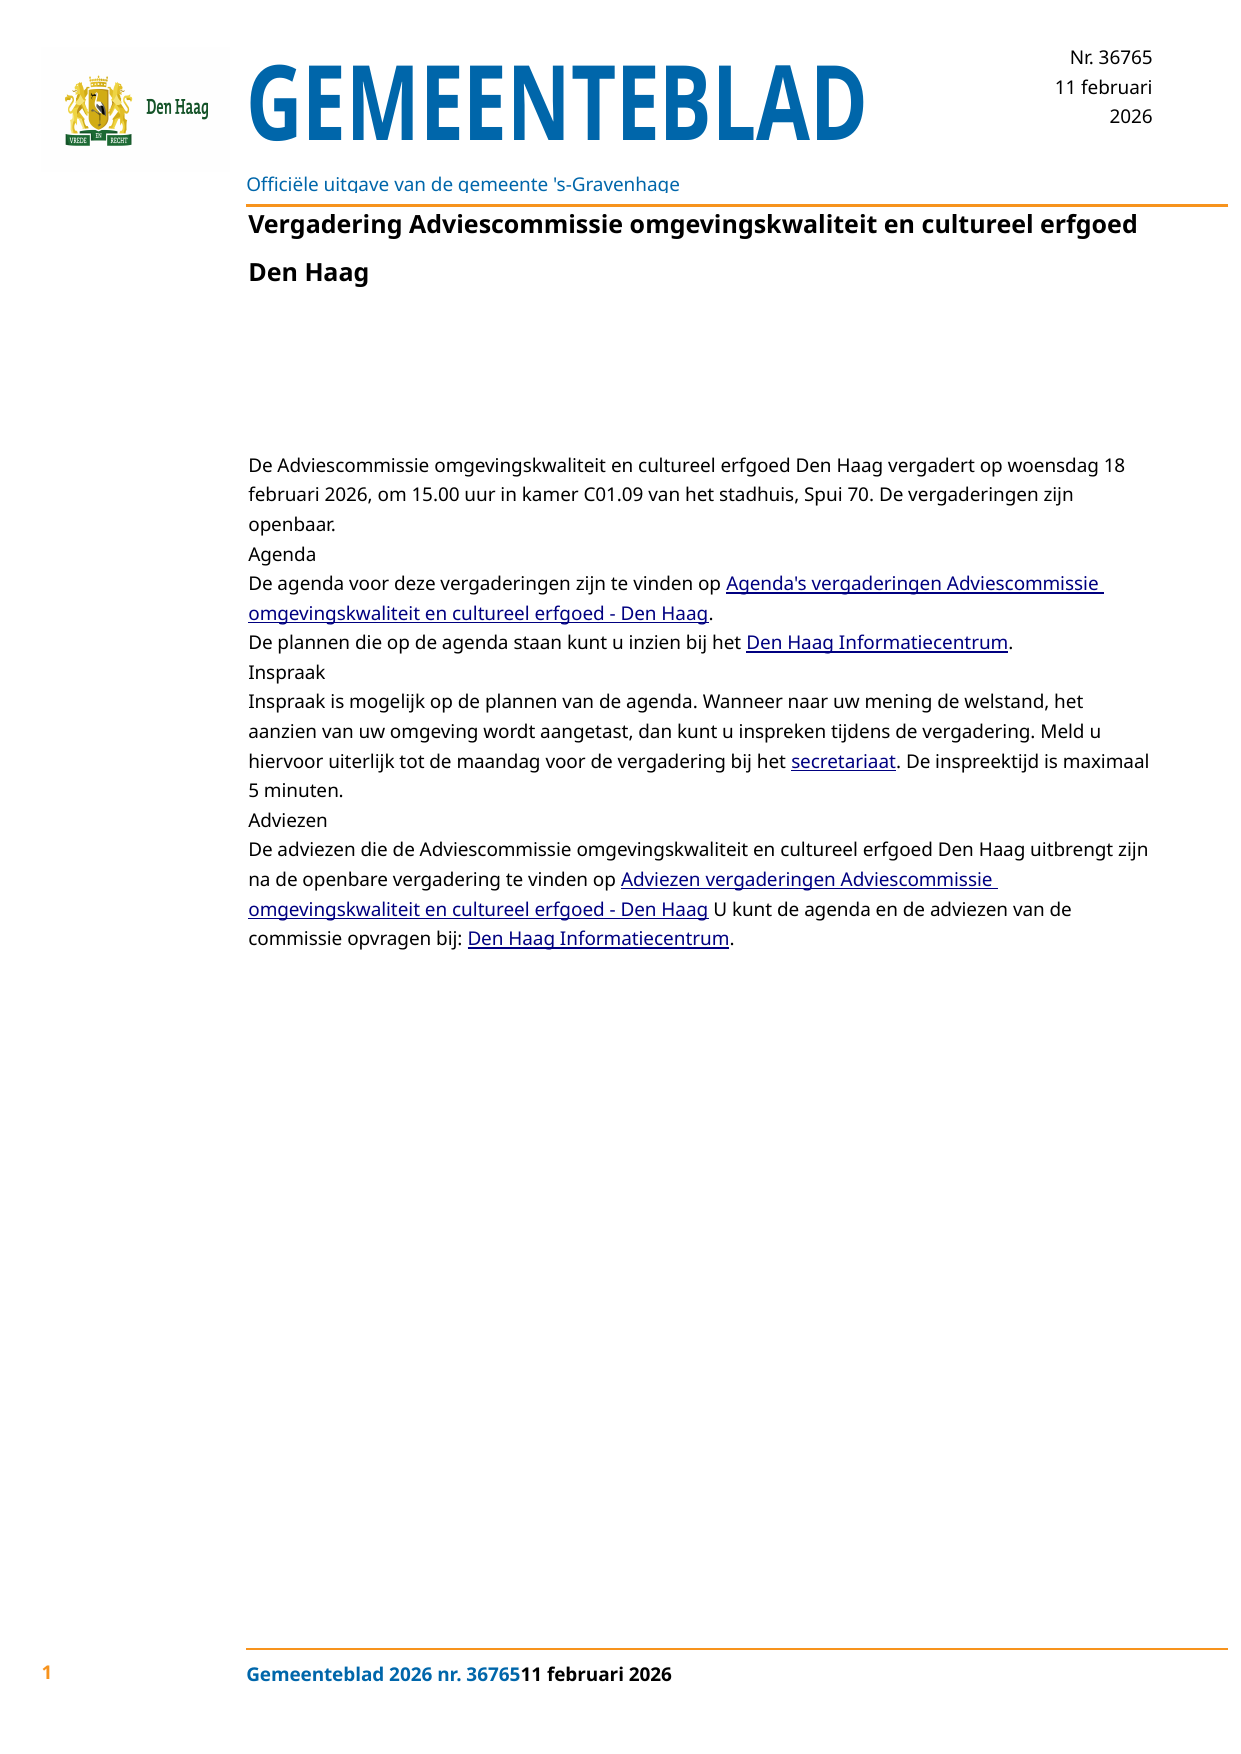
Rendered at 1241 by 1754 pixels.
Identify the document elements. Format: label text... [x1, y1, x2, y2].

text Inspraak [248, 659, 1152, 685]
text Inspraak is mogelijk op de plannen van de agenda. Wanneer naar uw mening de welstand, het aanzien van uw omgeving wordt aangetast, dan kunt u inspreken tijdens de vergadering. Meld u hiervoor uiterlijk tot de maandag voor de vergadering bij het secretariaat. De inspreektijd is maximaal 5 minuten. [248, 689, 1152, 803]
picture [41, 47, 231, 172]
text Agenda [248, 541, 1152, 567]
text Vergadering Adviescommissie omgevingskwaliteit en cultureel erfgoed Den Haag [248, 207, 1152, 288]
text De Adviescommissie omgevingskwaliteit en cultureel erfgoed Den Haag vergadert op woensdag 18 februari 2026, om 15.00 uur in kamer C01.09 van het stadhuis, Spui 70. De vergaderingen zijn openbaar. [248, 452, 1152, 537]
text De agenda voor deze vergaderingen zijn te vinden op Agenda's vergaderingen Adviescommissie omgevingskwaliteit en cultureel erfgoed - Den Haag. [248, 570, 1152, 626]
text De plannen die op de agenda staan kunt u inzien bij het Den Haag Informatiecentrum. [248, 629, 1152, 655]
text Adviezen [248, 807, 1152, 833]
text De adviezen die de Adviescommissie omgevingskwaliteit en cultureel erfgoed Den Haag uitbrengt zijn na de openbare vergadering te vinden op Adviezen vergaderingen Adviescommissie omgevingskwaliteit en cultureel erfgoed - Den Haag U kunt de agenda en de adviezen van de commissie opvragen bij: Den Haag Informatiecentrum. [248, 837, 1152, 951]
